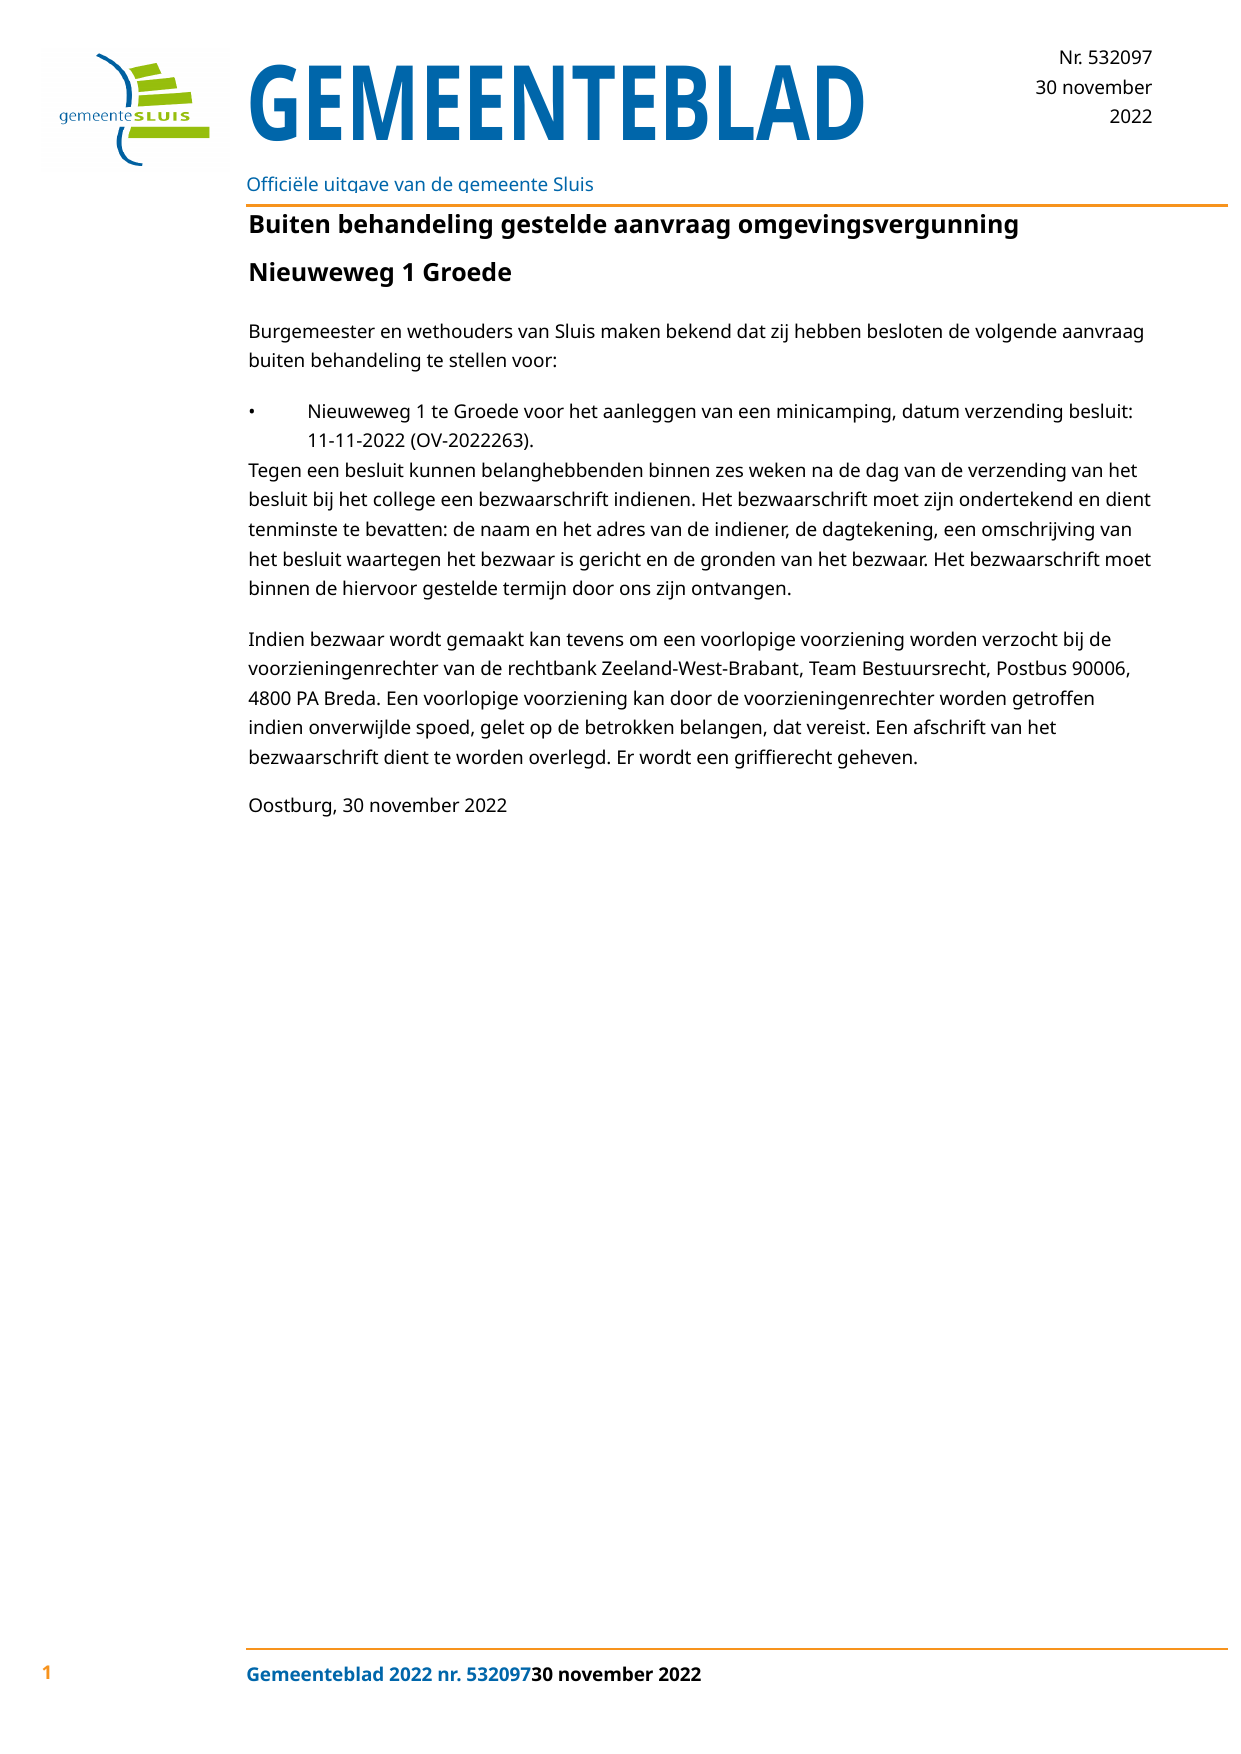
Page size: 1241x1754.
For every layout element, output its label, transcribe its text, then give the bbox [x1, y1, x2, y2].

list Nieuweweg 1 te Groede voor het aanleggen van een minicamping, datum verzending besluit: 11-11-2022 (OV-2022263). [248, 398, 1152, 453]
text Buiten behandeling gestelde aanvraag omgevingsvergunning Nieuweweg 1 Groede [248, 207, 1152, 288]
text Indien bezwaar wordt gemaakt kan tevens om een voorlopige voorziening worden verzocht bij de voorzieningenrechter van de rechtbank Zeeland-West-Brabant, Team Bestuursrecht, Postbus 90006, 4800 PA Breda. Een voorlopige voorziening kan door de voorzieningenrechter worden getroffen indien onverwijlde spoed, gelet op de betrokken belangen, dat vereist. Een afschrift van het bezwaarschrift dient te worden overlegd. Er wordt een griffierecht geheven. [248, 626, 1152, 770]
text Tegen een besluit kunnen belanghebbenden binnen zes weken na de dag van de verzending van het besluit bij het college een bezwaarschrift indienen. Het bezwaarschrift moet zijn ondertekend en dient tenminste te bevatten: de naam en het adres van de indiener, de dagtekening, een omschrijving van het besluit waartegen het bezwaar is gericht en de gronden van het bezwaar. Het bezwaarschrift moet binnen de hiervoor gestelde termijn door ons zijn ontvangen. [248, 457, 1152, 601]
text Burgemeester en wethouders van Sluis maken bekend dat zij hebben besloten de volgende aanvraag buiten behandeling te stellen voor: [248, 318, 1152, 373]
text Oostburg, 30 november 2022 [248, 792, 1152, 818]
picture [41, 47, 231, 172]
